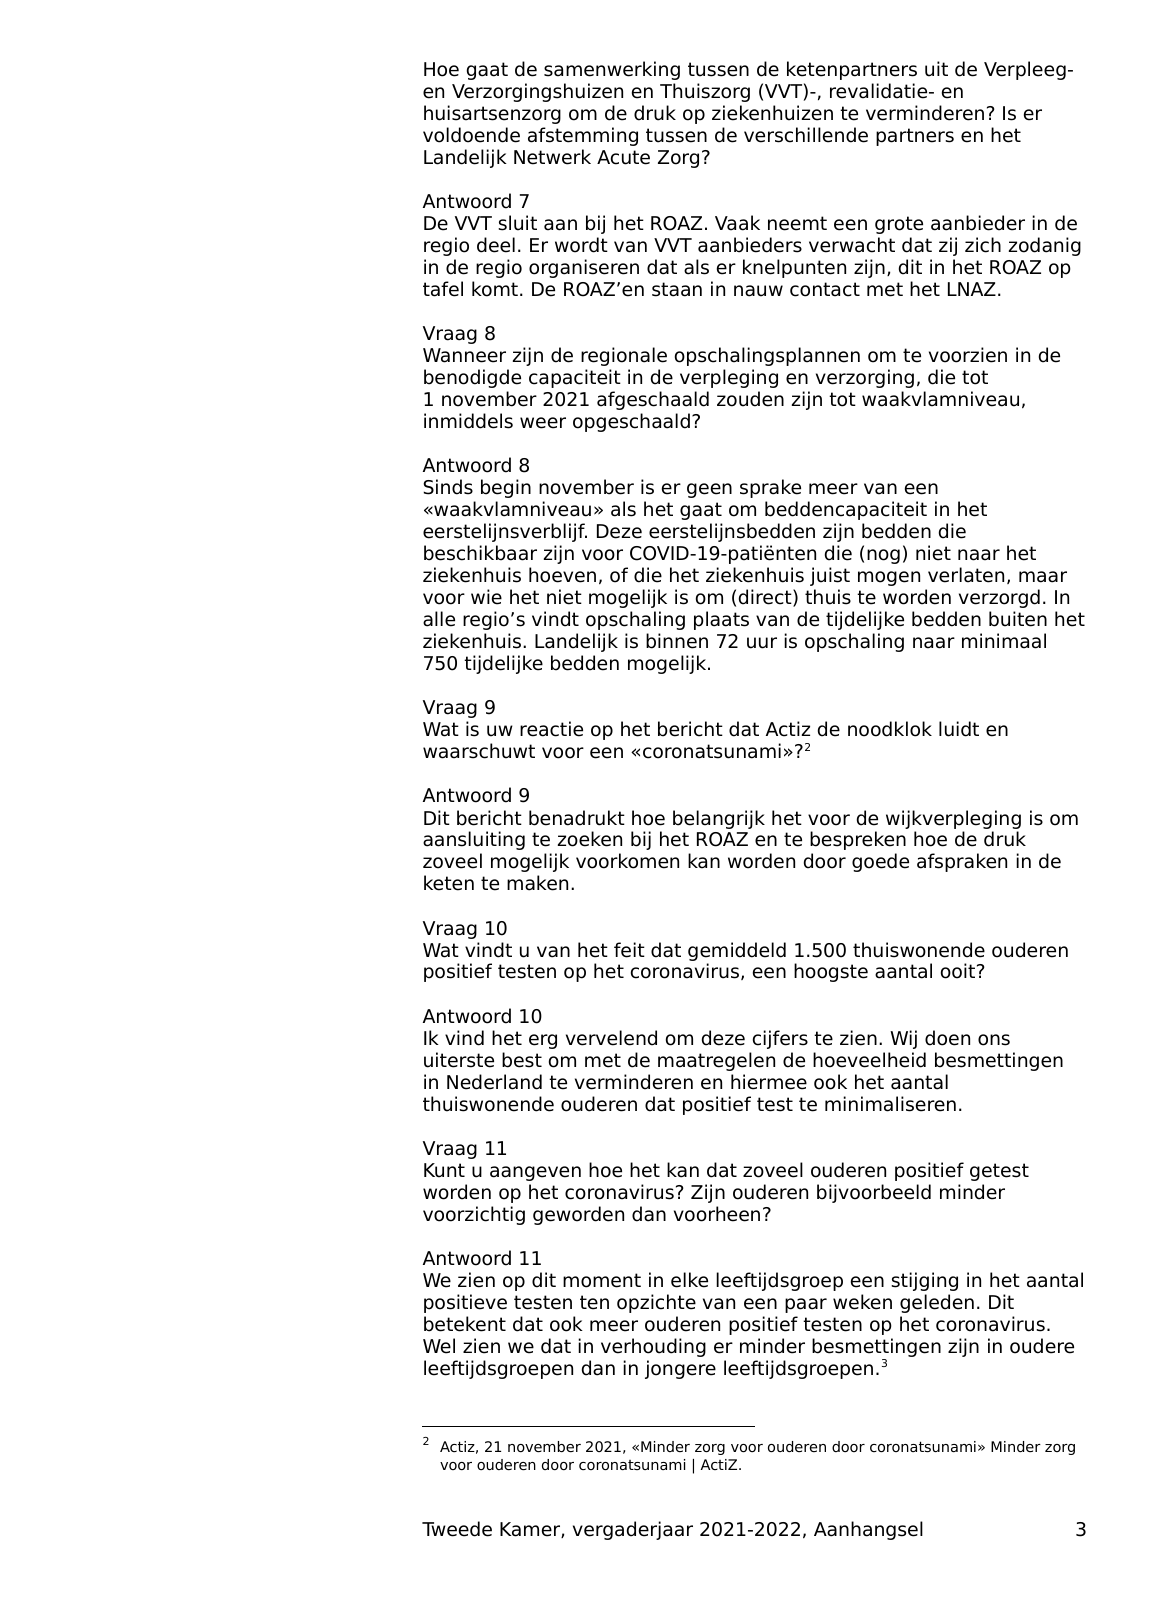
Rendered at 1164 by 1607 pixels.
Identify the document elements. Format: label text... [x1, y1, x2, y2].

text Antwoord 7 [422, 191, 1087, 213]
text Wat vindt u van het feit dat gemiddeld 1.500 thuiswonende ouderen positief testen op het coronavirus, een hoogste aantal ooit? [422, 939, 1087, 983]
text Antwoord 10 [422, 1006, 1087, 1028]
text Dit bericht benadrukt hoe belangrijk het voor de wijkverpleging is om aansluiting te zoeken bij het ROAZ en te bespreken hoe de druk zoveel mogelijk voorkomen kan worden door goede afspraken in de keten te maken. [422, 807, 1087, 895]
text Vraag 9 [422, 697, 1087, 719]
text Vraag 8 [422, 323, 1087, 345]
text Antwoord 8 [422, 455, 1087, 477]
text De VVT sluit aan bij het ROAZ. Vaak neemt een grote aanbieder in de regio deel. Er wordt van VVT aanbieders verwacht dat zij zich zodanig in de regio organiseren dat als er knelpunten zijn, dit in het ROAZ op tafel komt. De ROAZ’en staan in nauw contact met het LNAZ. [422, 213, 1087, 301]
text Sinds begin november is er geen sprake meer van een «waakvlamniveau» als het gaat om beddencapaciteit in het eerstelijnsverblijf. Deze eerstelijnsbedden zijn bedden die beschikbaar zijn voor COVID-19-patiënten die (nog) niet naar het ziekenhuis hoeven, of die het ziekenhuis juist mogen verlaten, maar voor wie het niet mogelijk is om (direct) thuis te worden verzorgd. In alle regio’s vindt opschaling plaats van de tijdelijke bedden buiten het ziekenhuis. Landelijk is binnen 72 uur is opschaling naar minimaal 750 tijdelijke bedden mogelijk. [422, 477, 1087, 675]
text Antwoord 11 [422, 1248, 1087, 1270]
text Wanneer zijn de regionale opschalingsplannen om te voorzien in de benodigde capaciteit in de verpleging en verzorging, die tot 1 november 2021 afgeschaald zouden zijn tot waakvlamniveau, inmiddels weer opgeschaald? [422, 345, 1087, 433]
text Ik vind het erg vervelend om deze cijfers te zien. Wij doen ons uiterste best om met de maatregelen de hoeveelheid besmettingen in Nederland te verminderen en hiermee ook het aantal thuiswonende ouderen dat positief test te minimaliseren. [422, 1028, 1087, 1116]
text Kunt u aangeven hoe het kan dat zoveel ouderen positief getest worden op het coronavirus? Zijn ouderen bijvoorbeeld minder voorzichtig geworden dan voorheen? [422, 1160, 1087, 1226]
text Vraag 10 [422, 917, 1087, 939]
text Antwoord 9 [422, 785, 1087, 807]
text Hoe gaat de samenwerking tussen de ketenpartners uit de Verpleeg- en Verzorgingshuizen en Thuiszorg (VVT)-, revalidatie- en huisartsenzorg om de druk op ziekenhuizen te verminderen? Is er voldoende afstemming tussen de verschillende partners en het Landelijk Netwerk Acute Zorg? [422, 59, 1087, 169]
text Vraag 11 [422, 1138, 1087, 1160]
text Wat is uw reactie op het bericht dat Actiz de noodklok luidt en waarschuwt voor een «coronatsunami»? [422, 719, 1087, 763]
text We zien op dit moment in elke leeftijdsgroep een stijging in het aantal positieve testen ten opzichte van een paar weken geleden. Dit betekent dat ook meer ouderen positief testen op het coronavirus. Wel zien we dat in verhouding er minder besmettingen zijn in oudere leeftijdsgroepen dan in jongere leeftijdsgroepen. [422, 1270, 1087, 1380]
text Actiz, 21 november 2021, «Minder zorg voor ouderen door coronatsunami» Minder zorg voor ouderen door coronatsunami | ActiZ. [422, 1435, 1087, 1474]
